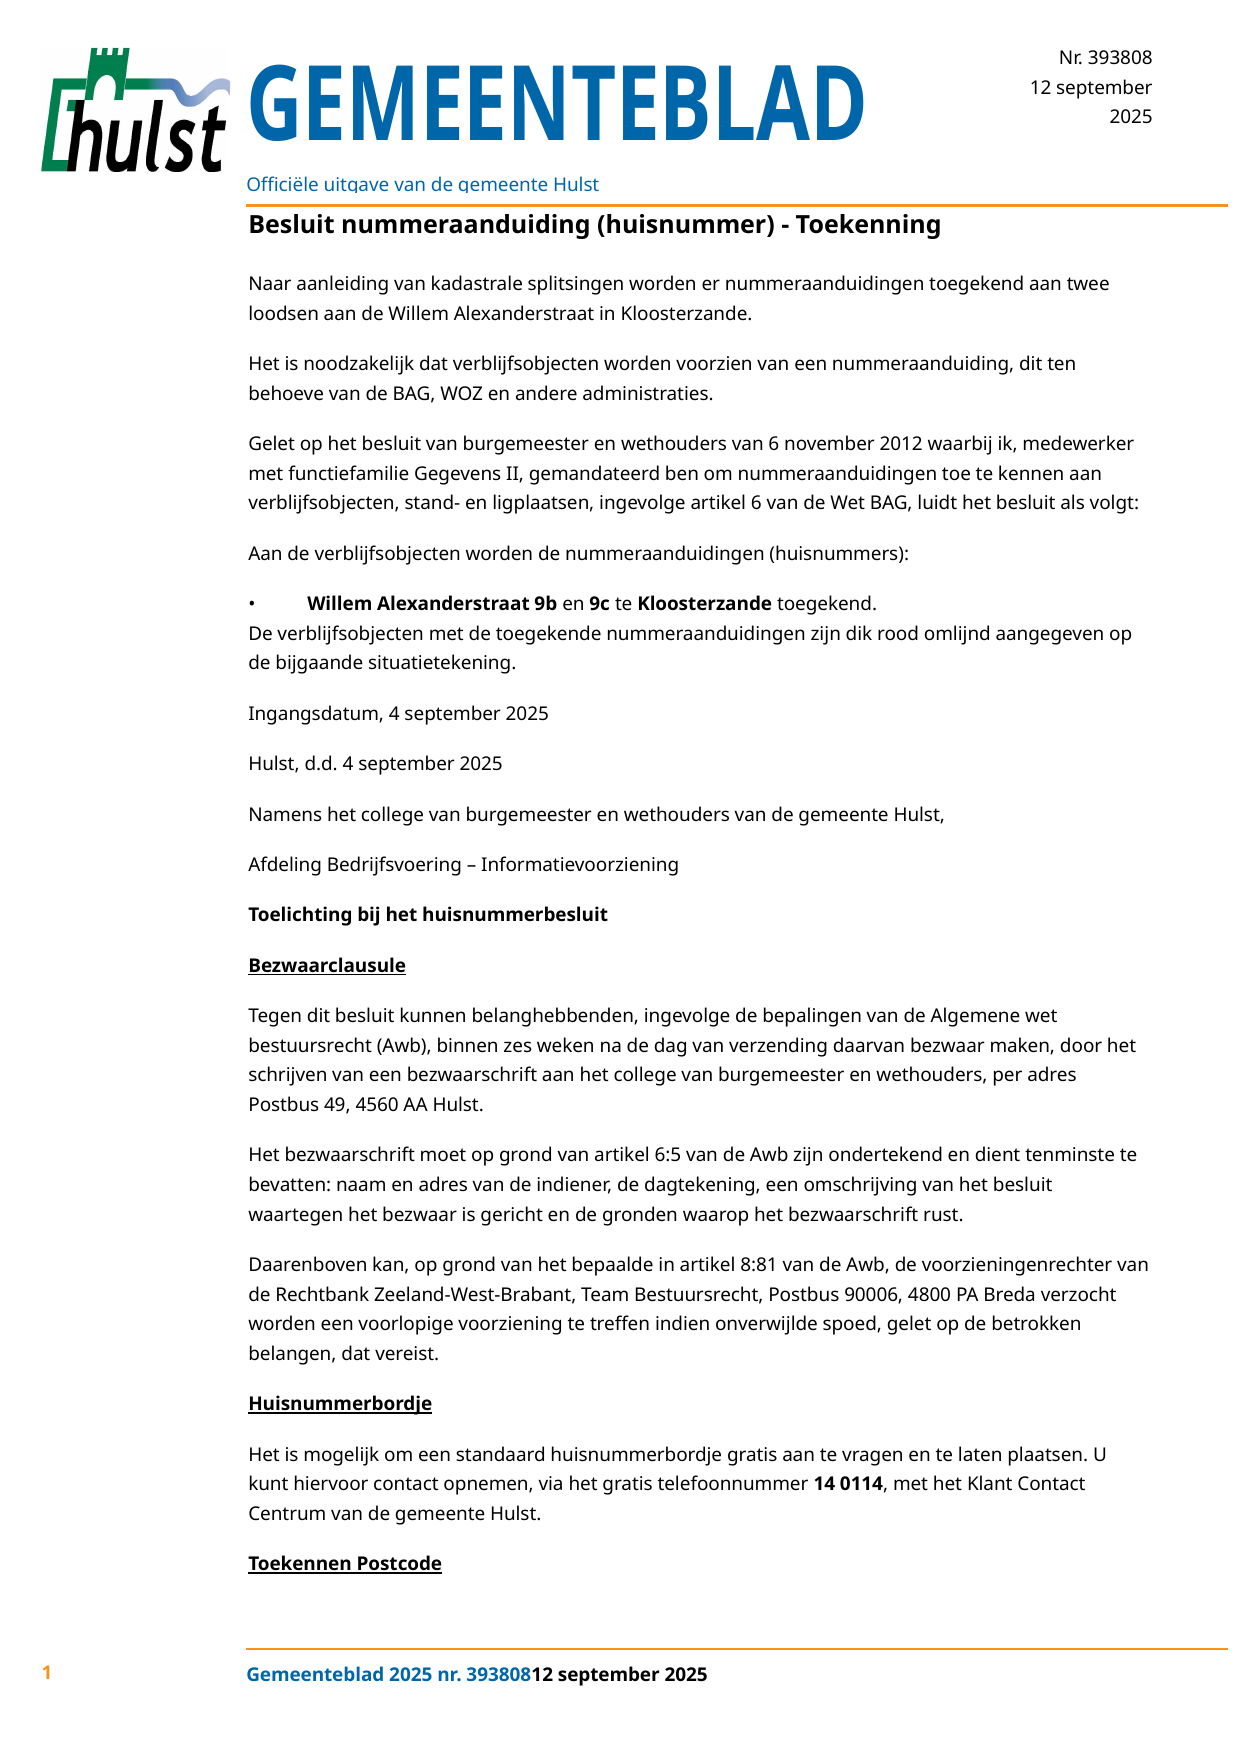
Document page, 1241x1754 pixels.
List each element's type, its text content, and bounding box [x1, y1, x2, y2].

text Besluit nummeraanduiding (huisnummer) - Toekenning [248, 207, 1152, 241]
text Ingangsdatum, 4 september 2025 [248, 700, 1152, 726]
text Het is mogelijk om een standaard huisnummerbordje gratis aan te vragen en te laten plaatsen. U kunt hiervoor contact opnemen, via het gratis telefoonnummer 14 0114, met het Klant Contact Centrum van de gemeente Hulst. [248, 1441, 1152, 1526]
text Het is noodzakelijk dat verblijfsobjecten worden voorzien van een nummeraanduiding, dit ten behoeve van de BAG, WOZ en andere administraties. [248, 350, 1152, 406]
text De verblijfsobjecten met de toegekende nummeraanduidingen zijn dik rood omlijnd aangegeven op de bijgaande situatietekening. [248, 620, 1152, 675]
text Aan de verblijfsobjecten worden de nummeraanduidingen (huisnummers): [248, 540, 1152, 566]
text Namens het college van burgemeester en wethouders van de gemeente Hulst, [248, 801, 1152, 826]
text Afdeling Bedrijfsvoering – Informatievoorziening [248, 851, 1152, 877]
picture [41, 47, 231, 172]
text Toekennen Postcode [248, 1550, 1152, 1576]
text Huisnummerbordje [248, 1390, 1152, 1416]
text Naar aanleiding van kadastrale splitsingen worden er nummeraanduidingen toegekend aan twee loodsen aan de Willem Alexanderstraat in Kloosterzande. [248, 270, 1152, 326]
text Gelet op het besluit van burgemeester en wethouders van 6 november 2012 waarbij ik, medewerker met functiefamilie Gegevens II, gemandateerd ben om nummeraanduidingen toe te kennen aan verblijfsobjecten, stand- en ligplaatsen, ingevolge artikel 6 van de Wet BAG, luidt het besluit als volgt: [248, 430, 1152, 515]
text Hulst, d.d. 4 september 2025 [248, 750, 1152, 776]
text Bezwaarclausule [248, 952, 1152, 978]
text Tegen dit besluit kunnen belanghebbenden, ingevolge de bepalingen van de Algemene wet bestuursrecht (Awb), binnen zes weken na de dag van verzending daarvan bezwaar maken, door het schrijven van een bezwaarschrift aan het college van burgemeester en wethouders, per adres Postbus 49, 4560 AA Hulst. [248, 1002, 1152, 1117]
text Het bezwaarschrift moet op grond van artikel 6:5 van de Awb zijn ondertekend en dient tenminste te bevatten: naam en adres van de indiener, de dagtekening, een omschrijving van het besluit waartegen het bezwaar is gericht en de gronden waarop het bezwaarschrift rust. [248, 1142, 1152, 1226]
text Daarenboven kan, op grond van het bepaalde in artikel 8:81 van de Awb, de voorzieningenrechter van de Rechtbank Zeeland-West-Brabant, Team Bestuursrecht, Postbus 90006, 4800 PA Breda verzocht worden een voorlopige voorziening te treffen indien onverwijlde spoed, gelet op de betrokken belangen, dat vereist. [248, 1251, 1152, 1366]
text Toelichting bij het huisnummerbesluit [248, 902, 1152, 927]
list Willem Alexanderstraat 9b en 9c te Kloosterzande toegekend. [248, 590, 1152, 616]
